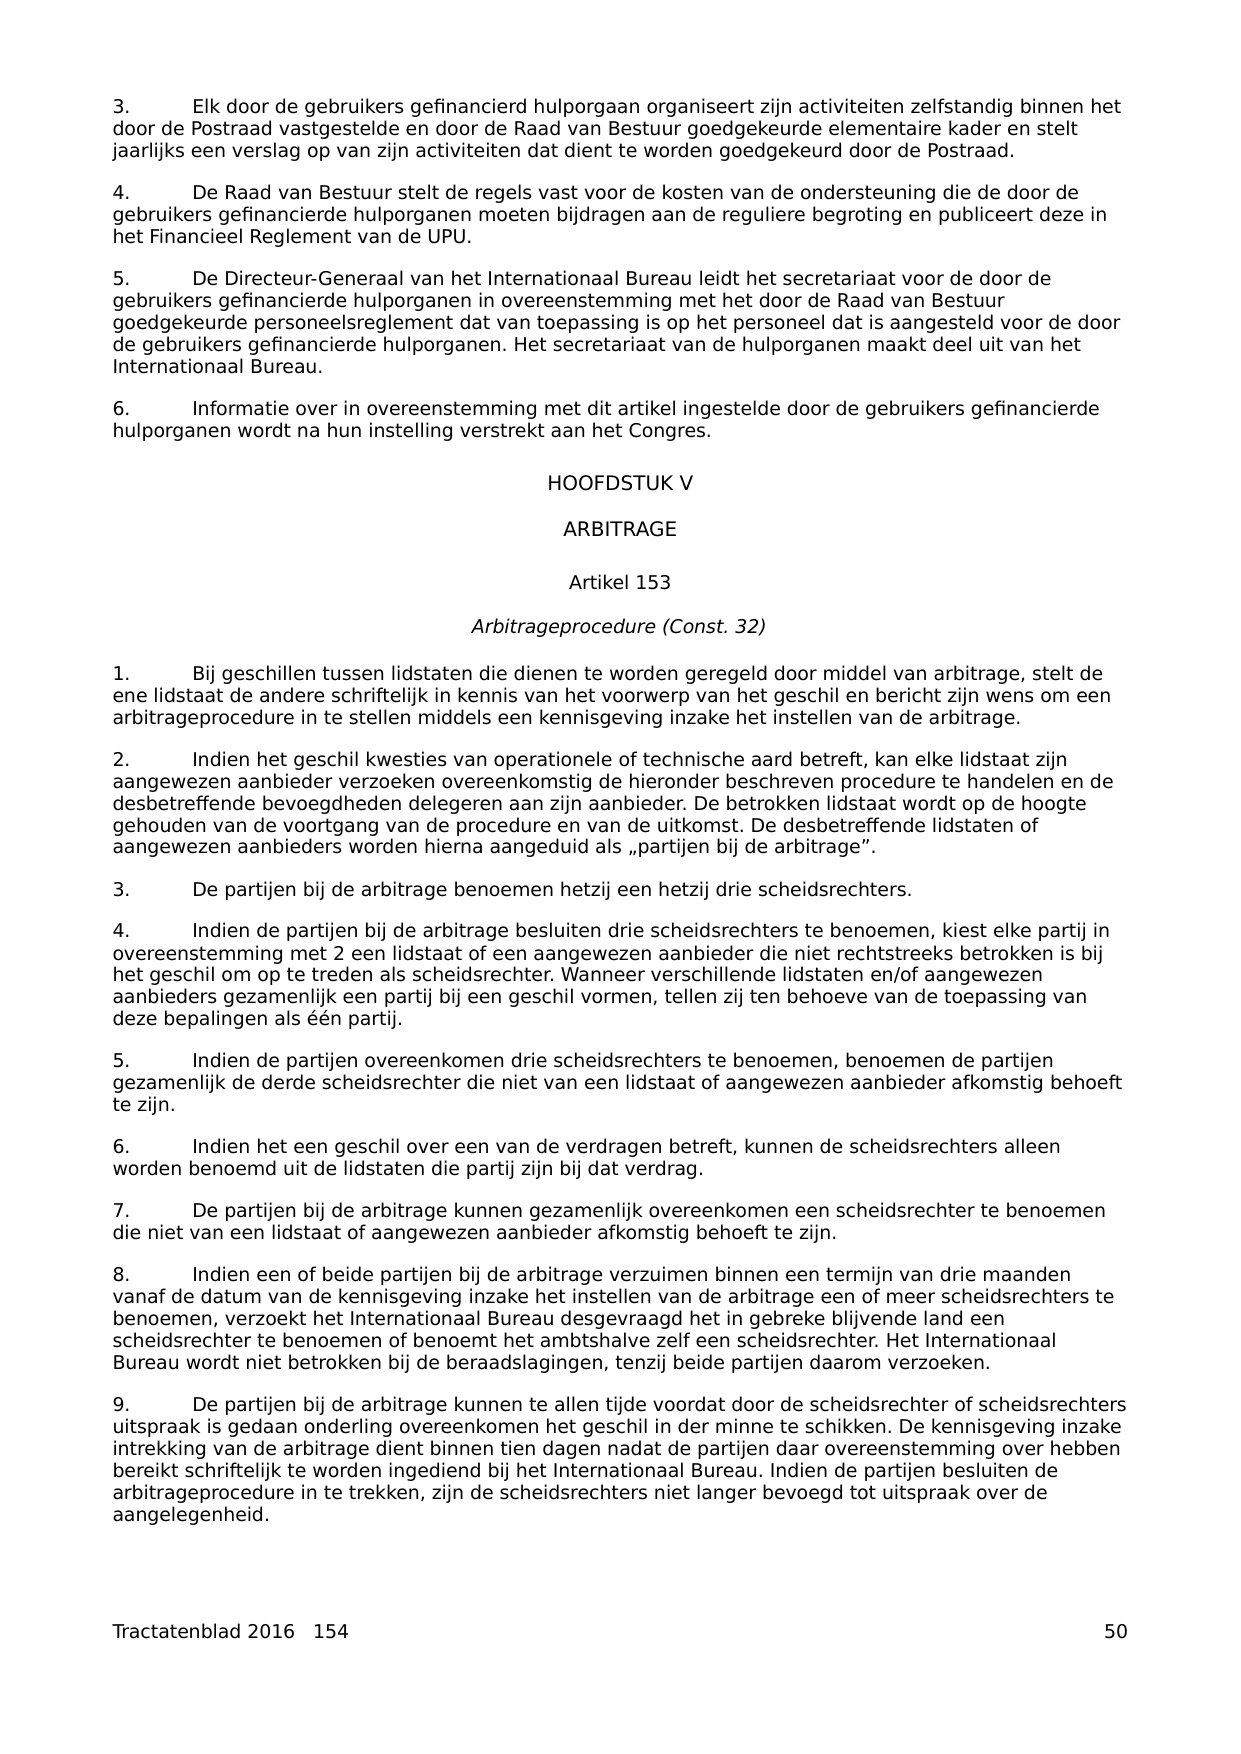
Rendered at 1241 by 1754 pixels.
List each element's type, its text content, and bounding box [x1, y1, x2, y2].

text 5. Indien de partijen overeenkomen drie scheidsrechters te benoemen, benoemen de partijen gezamenlijk de derde scheidsrechter die niet van een lidstaat of aangewezen aanbieder afkomstig behoeft te zijn. [112, 1050, 1128, 1116]
text 8. Indien een of beide partijen bij de arbitrage verzuimen binnen een termijn van drie maanden vanaf de datum van de kennisgeving inzake het instellen van de arbitrage een of meer scheidsrechters te benoemen, verzoekt het Internationaal Bureau desgevraagd het in gebreke blijvende land een scheidsrechter te benoemen of benoemt het ambtshalve zelf een scheidsrechter. Het Internationaal Bureau wordt niet betrokken bij de beraadslagingen, tenzij beide partijen daarom verzoeken. [112, 1264, 1128, 1374]
text 9. De partijen bij de arbitrage kunnen te allen tijde voordat door de scheidsrechter of scheidsrechters uitspraak is gedaan onderling overeenkomen het geschil in der minne te schikken. De kennisgeving inzake intrekking van de arbitrage dient binnen tien dagen nadat de partijen daar overeenstemming over hebben bereikt schriftelijk te worden ingediend bij het Internationaal Bureau. Indien de partijen besluiten de arbitrageprocedure in te trekken, zijn de scheidsrechters niet langer bevoegd tot uitspraak over de aangelegenheid. [112, 1394, 1128, 1526]
text 3. De partijen bij de arbitrage benoemen hetzij een hetzij drie scheidsrechters. [112, 878, 1128, 900]
subtitle HOOFDSTUK V ARBITRAGE [112, 472, 1128, 542]
text 4. De Raad van Bestuur stelt de regels vast voor de kosten van de ondersteuning die de door de gebruikers gefinancierde hulporganen moeten bijdragen aan de reguliere begroting en publiceert deze in het Financieel Reglement van de UPU. [112, 182, 1128, 248]
text 6. Indien het een geschil over een van de verdragen betreft, kunnen de scheidsrechters alleen worden benoemd uit de lidstaten die partij zijn bij dat verdrag. [112, 1136, 1128, 1180]
text 6. Informatie over in overeenstemming met dit artikel ingestelde door de gebruikers gefinancierde hulporganen wordt na hun instelling verstrekt aan het Congres. [112, 398, 1128, 442]
text 4. Indien de partijen bij de arbitrage besluiten drie scheidsrechters te benoemen, kiest elke partij in overeenstemming met 2 een lidstaat of een aangewezen aanbieder die niet rechtstreeks betrokken is bij het geschil om op te treden als scheidsrechter. Wanneer verschillende lidstaten en/of aangewezen aanbieders gezamenlijk een partij bij een geschil vormen, tellen zij ten behoeve van de toepassing van deze bepalingen als één partij. [112, 920, 1128, 1030]
text 5. De Directeur-Generaal van het Internationaal Bureau leidt het secretariaat voor de door de gebruikers gefinancierde hulporganen in overeenstemming met het door de Raad van Bestuur goedgekeurde personeelsreglement dat van toepassing is op het personeel dat is aangesteld voor de door de gebruikers gefinancierde hulporganen. Het secretariaat van de hulporganen maakt deel uit van het Internationaal Bureau. [112, 268, 1128, 378]
subtitle Artikel 153 Arbitrageprocedure (Const. 32) [112, 572, 1128, 638]
text 7. De partijen bij de arbitrage kunnen gezamenlijk overeenkomen een scheidsrechter te benoemen die niet van een lidstaat of aangewezen aanbieder afkomstig behoeft te zijn. [112, 1200, 1128, 1244]
text 1. Bij geschillen tussen lidstaten die dienen te worden geregeld door middel van arbitrage, stelt de ene lidstaat de andere schriftelijk in kennis van het voorwerp van het geschil en bericht zijn wens om een arbitrageprocedure in te stellen middels een kennisgeving inzake het instellen van de arbitrage. [112, 663, 1128, 728]
text 2. Indien het geschil kwesties van operationele of technische aard betreft, kan elke lidstaat zijn aangewezen aanbieder verzoeken overeenkomstig de hieronder beschreven procedure te handelen en de desbetreffende bevoegdheden delegeren aan zijn aanbieder. De betrokken lidstaat wordt op de hoogte gehouden van de voortgang van de procedure en van de uitkomst. De desbetreffende lidstaten of aangewezen aanbieders worden hierna aangeduid als „partijen bij de arbitrage”. [112, 748, 1128, 858]
text 3. Elk door de gebruikers gefinancierd hulporgaan organiseert zijn activiteiten zelfstandig binnen het door de Postraad vastgestelde en door de Raad van Bestuur goedgekeurde elementaire kader en stelt jaarlijks een verslag op van zijn activiteiten dat dient te worden goedgekeurd door de Postraad. [112, 96, 1128, 162]
